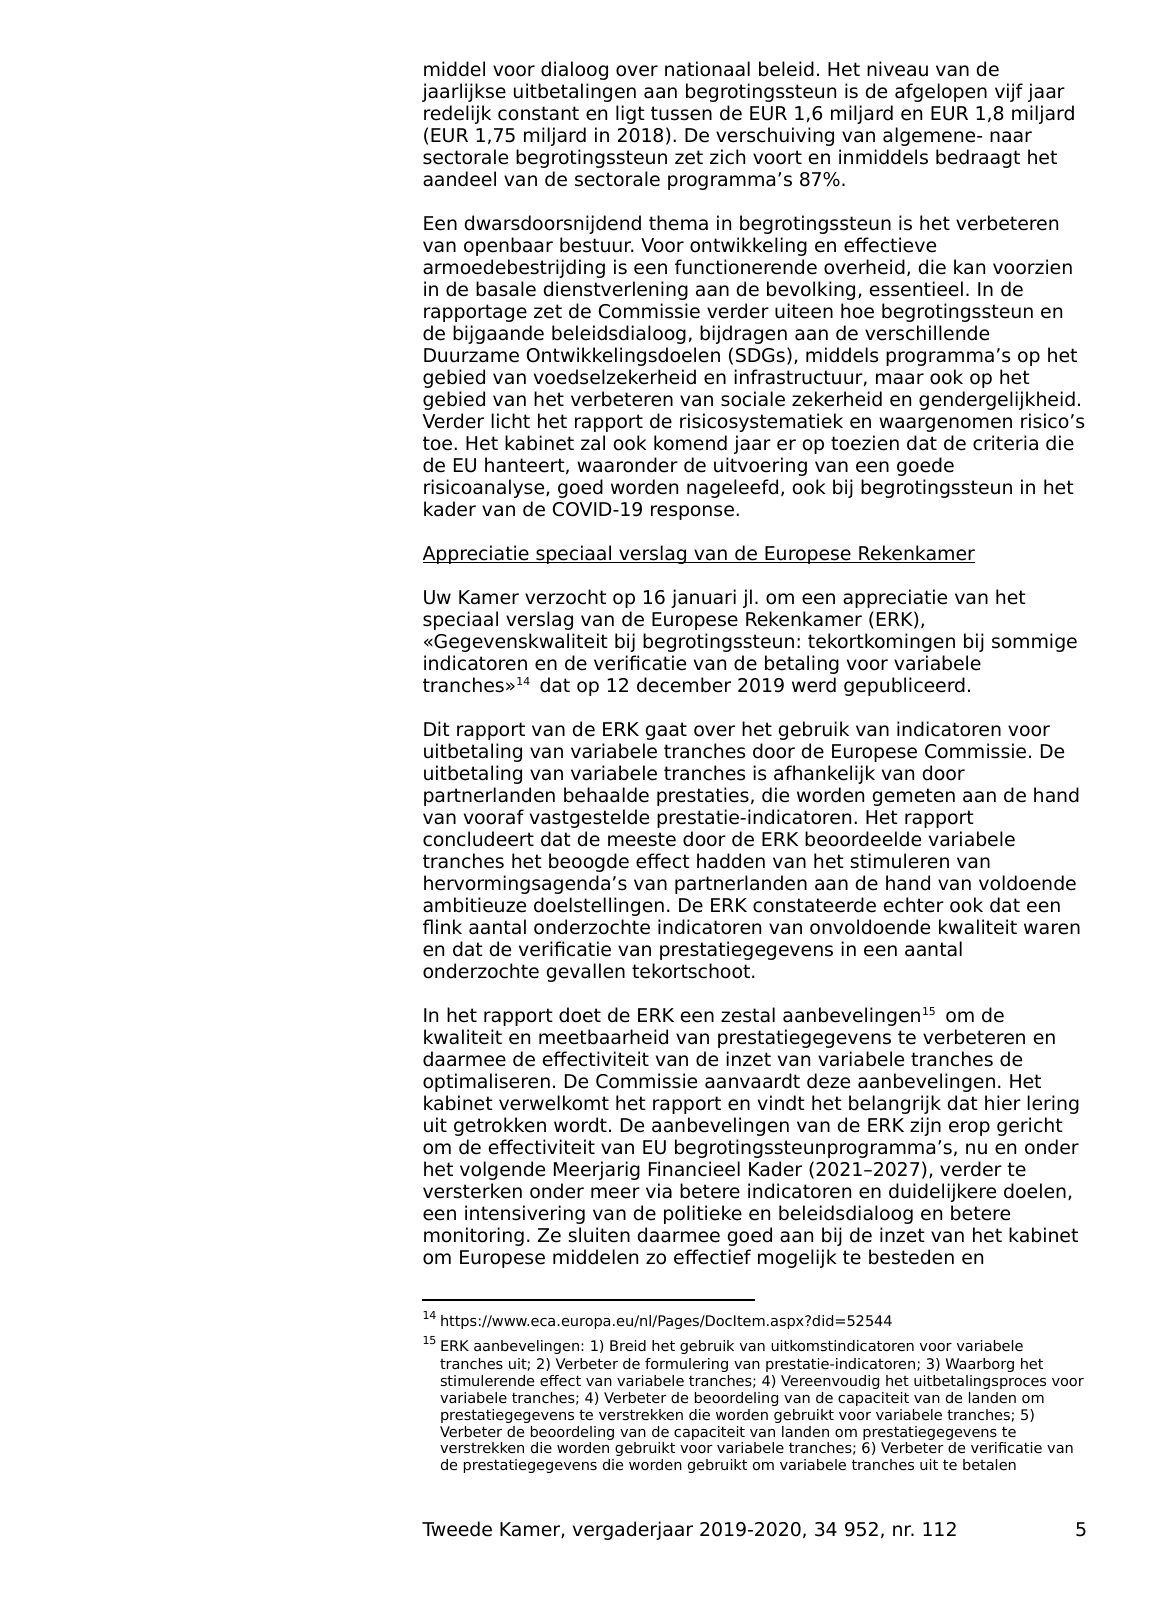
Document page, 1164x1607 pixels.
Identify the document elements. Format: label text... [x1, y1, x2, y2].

text https://www.eca.europa.eu/nl/Pages/DocItem.aspx?did=52544 [422, 1309, 1087, 1331]
text Uw Kamer verzocht op 16 januari jl. om een appreciatie van het speciaal verslag van de Europese Rekenkamer (ERK), «Gegevenskwaliteit bij begrotingssteun: tekortkomingen bij sommige indicatoren en de verificatie van de betaling voor variabele tranches» dat op 12 december 2019 werd gepubliceerd. [422, 587, 1087, 697]
text ERK aanbevelingen: 1) Breid het gebruik van uitkomstindicatoren voor variabele tranches uit; 2) Verbeter de formulering van prestatie-indicatoren; 3) Waarborg het stimulerende effect van variabele tranches; 4) Vereenvoudig het uitbetalingsproces voor variabele tranches; 4) Verbeter de beoordeling van de capaciteit van de landen om prestatiegegevens te verstrekken die worden gebruikt voor variabele tranches; 5) Verbeter de beoordeling van de capaciteit van landen om prestatiegegevens te verstrekken die worden gebruikt voor variabele tranches; 6) Verbeter de verificatie van de prestatiegegevens die worden gebruikt om variabele tranches uit te betalen [422, 1334, 1087, 1474]
subtitle Appreciatie speciaal verslag van de Europese Rekenkamer [422, 543, 1087, 565]
text middel voor dialoog over nationaal beleid. Het niveau van de jaarlijkse uitbetalingen aan begrotingssteun is de afgelopen vijf jaar redelijk constant en ligt tussen de EUR 1,6 miljard en EUR 1,8 miljard (EUR 1,75 miljard in 2018). De verschuiving van algemene- naar sectorale begrotingssteun zet zich voort en inmiddels bedraagt het aandeel van de sectorale programma’s 87%. [422, 59, 1087, 191]
text In het rapport doet de ERK een zestal aanbevelingen om de kwaliteit en meetbaarheid van prestatiegegevens te verbeteren en daarmee de effectiviteit van de inzet van variabele tranches de optimaliseren. De Commissie aanvaardt deze aanbevelingen. Het kabinet verwelkomt het rapport en vindt het belangrijk dat hier lering uit getrokken wordt. De aanbevelingen van de ERK zijn erop gericht om de effectiviteit van EU begrotingssteunprogramma’s, nu en onder het volgende Meerjarig Financieel Kader (2021–2027), verder te versterken onder meer via betere indicatoren en duidelijkere doelen, een intensivering van de politieke en beleidsdialoog en betere monitoring. Ze sluiten daarmee goed aan bij de inzet van het kabinet om Europese middelen zo effectief mogelijk te besteden en [422, 1005, 1087, 1269]
text Dit rapport van de ERK gaat over het gebruik van indicatoren voor uitbetaling van variabele tranches door de Europese Commissie. De uitbetaling van variabele tranches is afhankelijk van door partnerlanden behaalde prestaties, die worden gemeten aan de hand van vooraf vastgestelde prestatie-indicatoren. Het rapport concludeert dat de meeste door de ERK beoordeelde variabele tranches het beoogde effect hadden van het stimuleren van hervormingsagenda’s van partnerlanden aan de hand van voldoende ambitieuze doelstellingen. De ERK constateerde echter ook dat een flink aantal onderzochte indicatoren van onvoldoende kwaliteit waren en dat de verificatie van prestatiegegevens in een aantal onderzochte gevallen tekortschoot. [422, 719, 1087, 983]
text Een dwarsdoorsnijdend thema in begrotingssteun is het verbeteren van openbaar bestuur. Voor ontwikkeling en effectieve armoedebestrijding is een functionerende overheid, die kan voorzien in de basale dienstverlening aan de bevolking, essentieel. In de rapportage zet de Commissie verder uiteen hoe begrotingssteun en de bijgaande beleidsdialoog, bijdragen aan de verschillende Duurzame Ontwikkelingsdoelen (SDGs), middels programma’s op het gebied van voedselzekerheid en infrastructuur, maar ook op het gebied van het verbeteren van sociale zekerheid en gendergelijkheid. Verder licht het rapport de risicosystematiek en waargenomen risico’s toe. Het kabinet zal ook komend jaar er op toezien dat de criteria die de EU hanteert, waaronder de uitvoering van een goede risicoanalyse, goed worden nageleefd, ook bij begrotingssteun in het kader van de COVID-19 response. [422, 213, 1087, 521]
